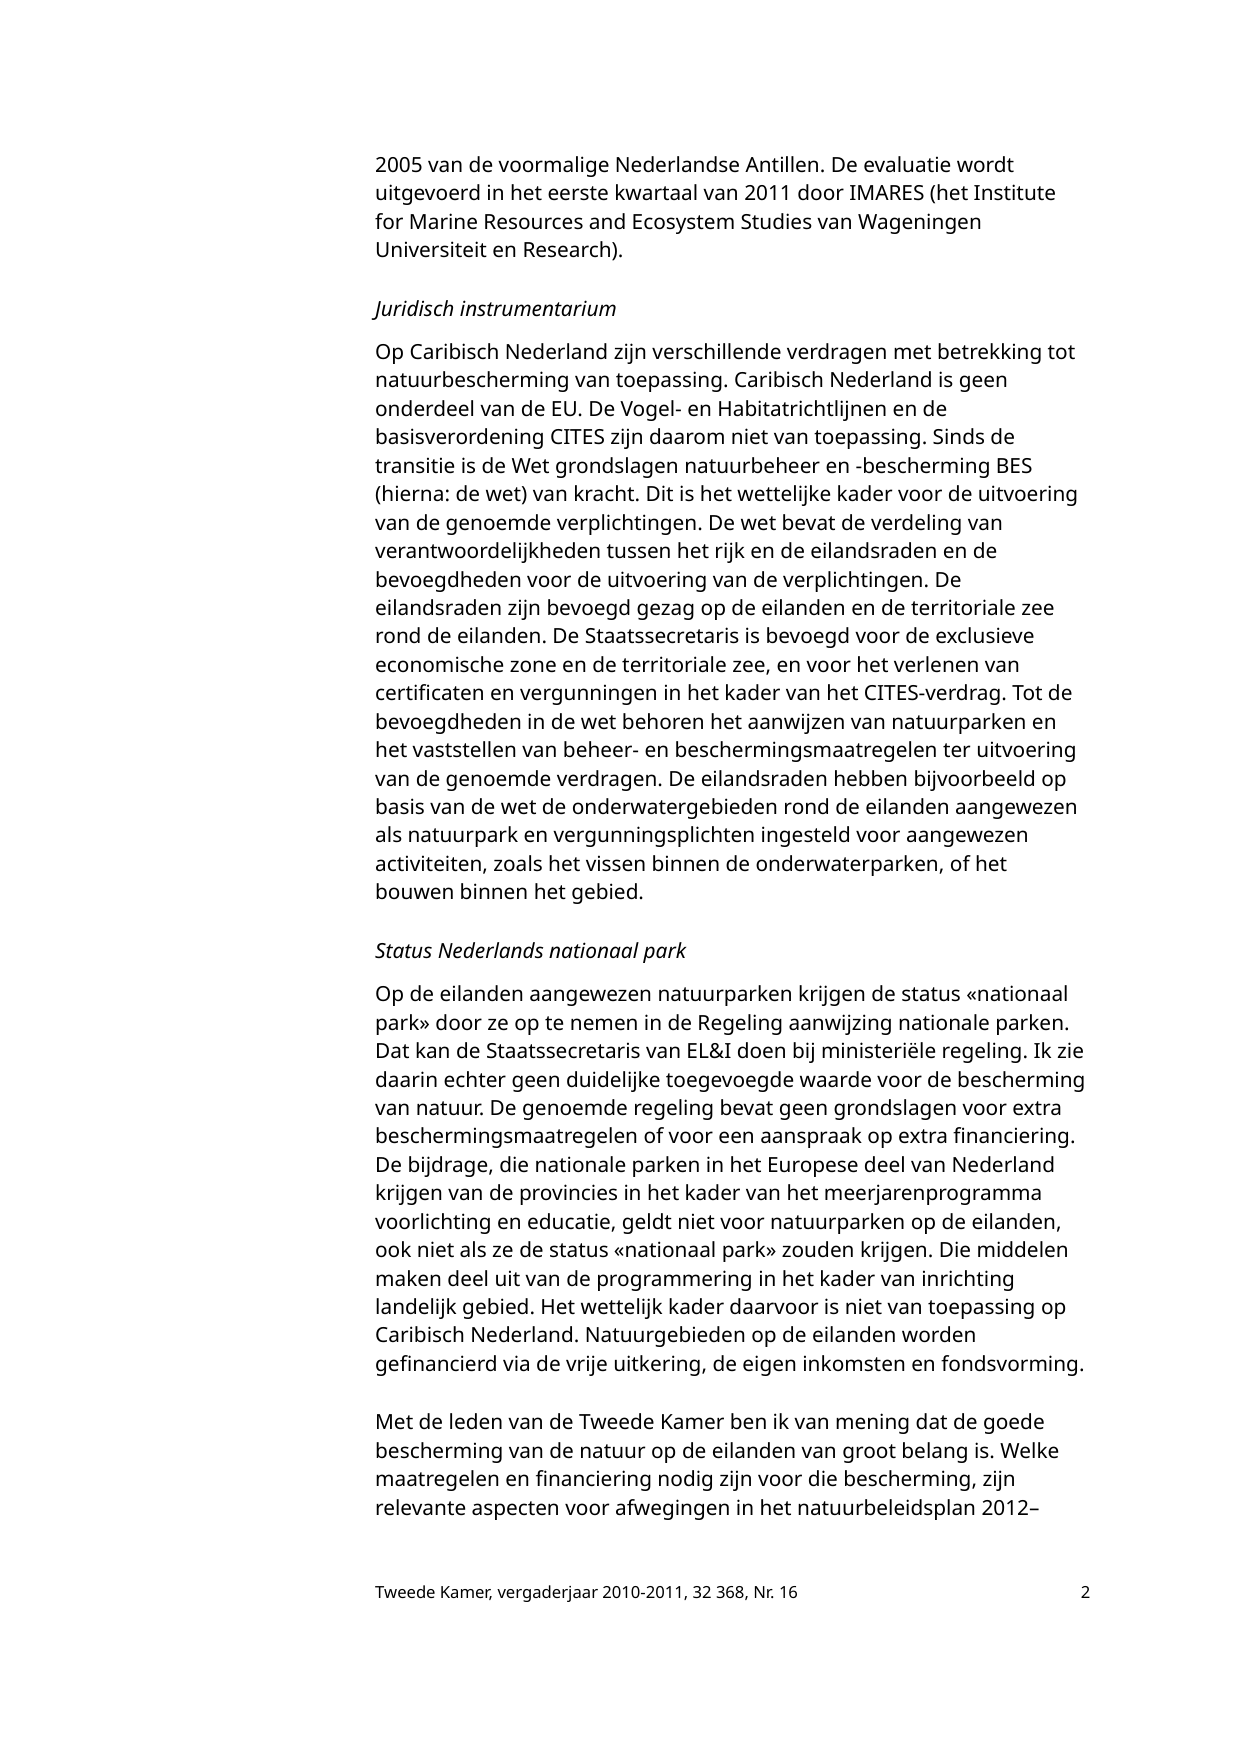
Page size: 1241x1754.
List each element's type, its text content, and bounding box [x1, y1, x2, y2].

text 2005 van de voormalige Nederlandse Antillen. De evaluatie wordt uitgevoerd in het eerste kwartaal van 2011 door IMARES (het Institute for Marine Resources and Ecosystem Studies van Wageningen Universiteit en Research). [375, 150, 1090, 264]
text Op de eilanden aangewezen natuurparken krijgen de status «nationaal park» door ze op te nemen in de Regeling aanwijzing nationale parken. Dat kan de Staatssecretaris van EL&I doen bij ministeriële regeling. Ik zie daarin echter geen duidelijke toegevoegde waarde voor de bescherming van natuur. De genoemde regeling bevat geen grondslagen voor extra beschermingsmaatregelen of voor een aanspraak op extra financiering. De bijdrage, die nationale parken in het Europese deel van Nederland krijgen van de provincies in het kader van het meerjarenprogramma voorlichting en educatie, geldt niet voor natuurparken op de eilanden, ook niet als ze de status «nationaal park» zouden krijgen. Die middelen maken deel uit van de programmering in het kader van inrichting landelijk gebied. Het wettelijk kader daarvoor is niet van toepassing op Caribisch Nederland. Natuurgebieden op de eilanden worden gefinancierd via de vrije uitkering, de eigen inkomsten en fondsvorming. [375, 979, 1090, 1377]
text Status Nederlands nationaal park [375, 936, 1090, 964]
text Met de leden van de Tweede Kamer ben ik van mening dat de goede bescherming van de natuur op de eilanden van groot belang is. Welke maatregelen en financiering nodig zijn voor die bescherming, zijn relevante aspecten voor afwegingen in het natuurbeleidsplan 2012– [375, 1407, 1090, 1521]
text Juridisch instrumentarium [375, 294, 1090, 322]
text Op Caribisch Nederland zijn verschillende verdragen met betrekking tot natuurbescherming van toepassing. Caribisch Nederland is geen onderdeel van de EU. De Vogel- en Habitatrichtlijnen en de basisverordening CITES zijn daarom niet van toepassing. Sinds de transitie is de Wet grondslagen natuurbeheer en -bescherming BES (hierna: de wet) van kracht. Dit is het wettelijke kader voor de uitvoering van de genoemde verplichtingen. De wet bevat de verdeling van verantwoordelijkheden tussen het rijk en de eilandsraden en de bevoegdheden voor de uitvoering van de verplichtingen. De eilandsraden zijn bevoegd gezag op de eilanden en de territoriale zee rond de eilanden. De Staatssecretaris is bevoegd voor de exclusieve economische zone en de territoriale zee, en voor het verlenen van certificaten en vergunningen in het kader van het CITES-verdrag. Tot de bevoegdheden in de wet behoren het aanwijzen van natuurparken en het vaststellen van beheer- en beschermingsmaatregelen ter uitvoering van de genoemde verdragen. De eilandsraden hebben bijvoorbeeld op basis van de wet de onderwatergebieden rond de eilanden aangewezen als natuurpark en vergunningsplichten ingesteld voor aangewezen activiteiten, zoals het vissen binnen de onderwaterparken, of het bouwen binnen het gebied. [375, 337, 1090, 906]
